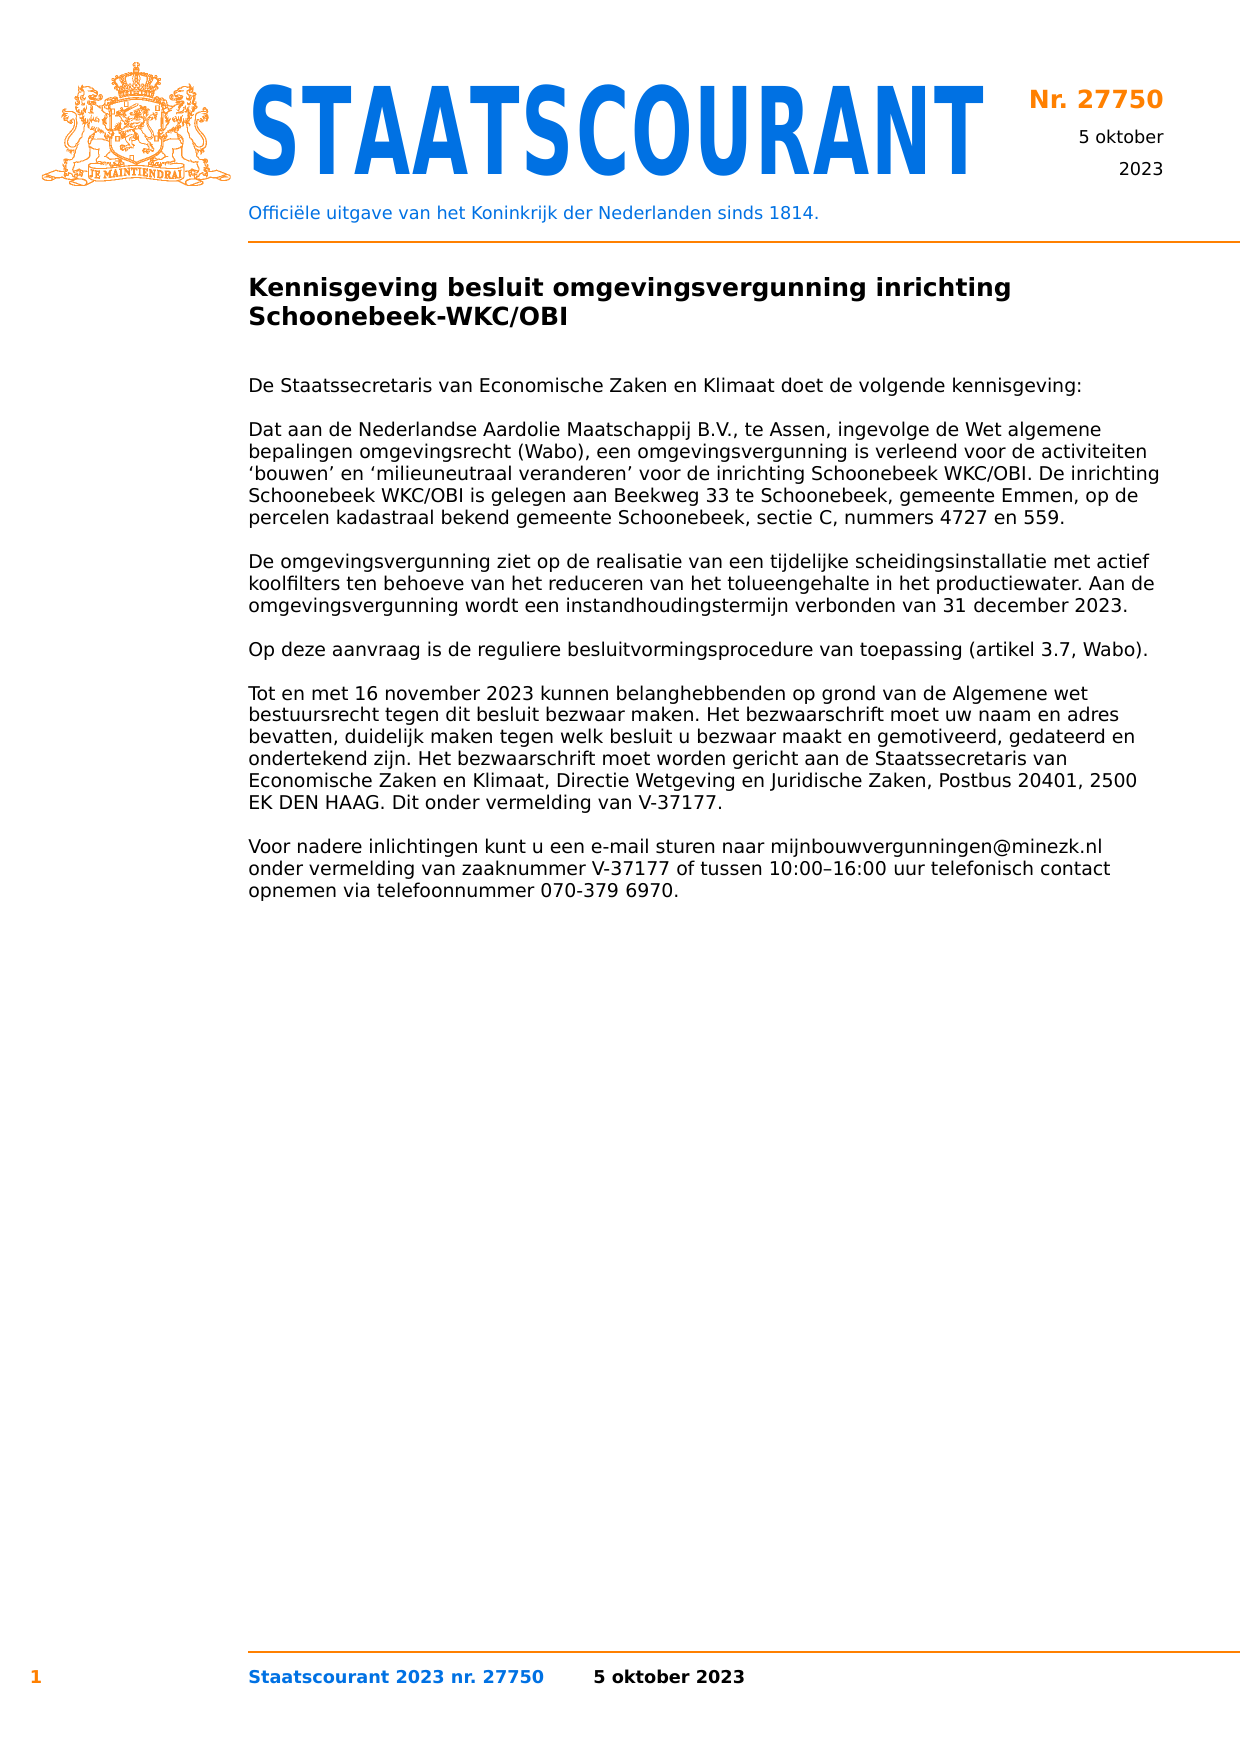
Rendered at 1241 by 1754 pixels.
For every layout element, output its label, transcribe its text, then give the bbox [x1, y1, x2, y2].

table_header Nr. 27750 [998, 62, 1240, 121]
text Voor nadere inlichtingen kunt u een e-mail sturen naar mijnbouwvergunningen@minezk.nl onder vermelding van zaaknummer V-37177 of tussen 10:00–16:00 uur telefonisch contact opnemen via telefoonnummer 070-379 6970. [248, 836, 1163, 902]
text Op deze aanvraag is de reguliere besluitvormingsprocedure van toepassing (artikel 3.7, Wabo). [248, 638, 1163, 661]
picture [41, 62, 231, 186]
table_cell 2023 [998, 153, 1240, 203]
table_cell 5 oktober [998, 121, 1240, 153]
text De omgevingsvergunning ziet op de realisatie van een tijdelijke scheidingsinstallatie met actief koolfilters ten behoeve van het reduceren van het tolueengehalte in het productiewater. Aan de omgevingsvergunning wordt een instandhoudingstermijn verbonden van 31 december 2023. [248, 551, 1163, 617]
table_header STAATSCOURANT [248, 62, 998, 203]
table_header [25, 62, 248, 241]
text De Staatssecretaris van Economische Zaken en Klimaat doet de volgende kennisgeving: [248, 375, 1163, 397]
subtitle Kennisgeving besluit omgevingsvergunning inrichting Schoonebeek-WKC/OBI [248, 273, 1163, 331]
text Tot en met 16 november 2023 kunnen belanghebbenden op grond van de Algemene wet bestuursrecht tegen dit besluit bezwaar maken. Het bezwaarschrift moet uw naam en adres bevatten, duidelijk maken tegen welk besluit u bezwaar maakt en gemotiveerd, gedateerd en ondertekend zijn. Het bezwaarschrift moet worden gericht aan de Staatssecretaris van Economische Zaken en Klimaat, Directie Wetgeving en Juridische Zaken, Postbus 20401, 2500 EK DEN HAAG. Dit onder vermelding van V-37177. [248, 682, 1163, 814]
text Dat aan de Nederlandse Aardolie Maatschappij B.V., te Assen, ingevolge de Wet algemene bepalingen omgevingsrecht (Wabo), een omgevingsvergunning is verleend voor de activiteiten ‘bouwen’ en ‘milieuneutraal veranderen’ voor de inrichting Schoonebeek WKC/OBI. De inrichting Schoonebeek WKC/OBI is gelegen aan Beekweg 33 te Schoonebeek, gemeente Emmen, op de percelen kadastraal bekend gemeente Schoonebeek, sectie C, nummers 4727 en 559. [248, 419, 1163, 529]
table_cell Officiële uitgave van het Koninkrijk der Nederlanden sinds 1814. [248, 203, 1240, 241]
